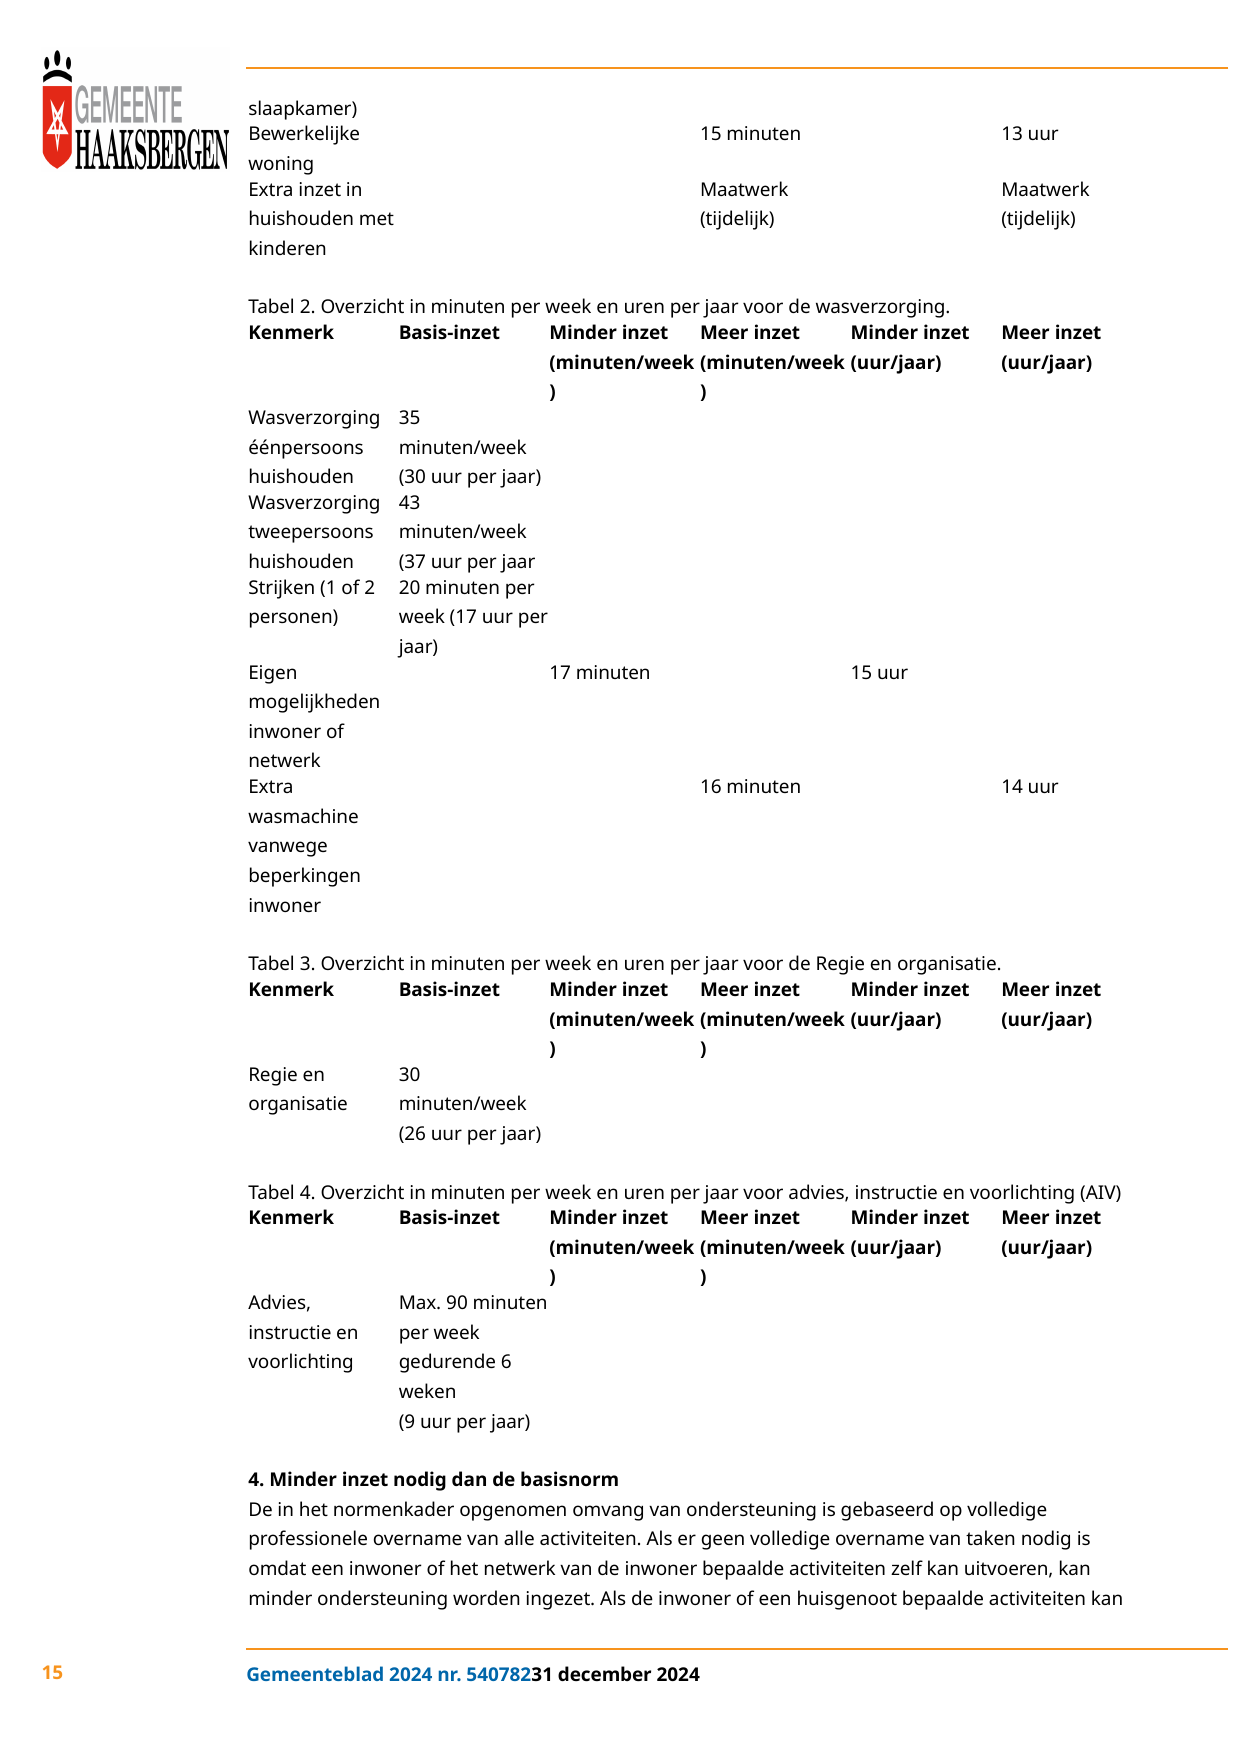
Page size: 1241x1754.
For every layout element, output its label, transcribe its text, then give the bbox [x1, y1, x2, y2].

table_cell [399, 659, 549, 773]
table_cell Bewerkelijke woning [248, 121, 398, 176]
table_cell [700, 95, 850, 121]
table_cell Advies, instructie en voorlichting [248, 1290, 398, 1433]
table_cell [1001, 489, 1152, 574]
table_cell Wasverzorging tweepersoons huishouden [248, 489, 398, 574]
table_cell [549, 121, 700, 176]
table_cell [399, 95, 549, 121]
table_cell Extra inzet in huishouden met kinderen [248, 176, 398, 261]
table_cell [549, 176, 700, 261]
table_cell Meer inzet (minuten/week) [700, 1205, 850, 1289]
table_cell [549, 489, 700, 574]
table_cell 30 minuten/week (26 uur per jaar) [399, 1061, 549, 1146]
table_cell slaapkamer) [248, 95, 398, 121]
table_cell 16 minuten [700, 774, 850, 917]
table_cell Meer inzet (uur/jaar) [1001, 976, 1152, 1061]
table_cell [549, 774, 700, 917]
table_cell [399, 774, 549, 917]
table_cell [1001, 404, 1152, 489]
table_cell 17 minuten [549, 659, 700, 773]
table_cell 13 uur [1001, 121, 1152, 176]
table_cell Meer inzet (minuten/week) [700, 976, 850, 1061]
table_cell Kenmerk [248, 1205, 398, 1289]
table_cell [549, 404, 700, 489]
table_cell Minder inzet (uur/jaar) [850, 319, 1001, 404]
table_cell [549, 1061, 700, 1146]
table_cell Minder inzet (minuten/week) [549, 319, 700, 404]
table_cell [700, 574, 850, 659]
table_header Tabel 4. Overzicht in minuten per week en uren per jaar voor advies, instructie en voorlichting (AIV) [248, 1179, 1152, 1204]
table_cell Max. 90 minuten per week gedurende 6 weken (9 uur per jaar) [399, 1290, 549, 1433]
table_header Tabel 2. Overzicht in minuten per week en uren per jaar voor de wasverzorging. [248, 294, 1152, 319]
table_cell [1001, 1290, 1152, 1433]
table_cell Basis-inzet [399, 1205, 549, 1289]
table_cell [399, 121, 549, 176]
table_cell [549, 95, 700, 121]
table_cell Meer inzet (uur/jaar) [1001, 1205, 1152, 1289]
table_cell Minder inzet (uur/jaar) [850, 976, 1001, 1061]
table_cell [850, 121, 1001, 176]
table_cell Minder inzet (minuten/week) [549, 976, 700, 1061]
table_cell [549, 1290, 700, 1433]
table_cell [1001, 574, 1152, 659]
table_cell Kenmerk [248, 319, 398, 404]
table_cell [700, 404, 850, 489]
table_cell [1001, 95, 1152, 121]
table_cell Meer inzet (minuten/week) [700, 319, 850, 404]
table_cell [850, 95, 1001, 121]
table_cell Extra wasmachine vanwege beperkingen inwoner [248, 774, 398, 917]
table_cell [850, 404, 1001, 489]
table_cell Minder inzet (uur/jaar) [850, 1205, 1001, 1289]
table_cell 43 minuten/week (37 uur per jaar [399, 489, 549, 574]
table_cell Minder inzet (minuten/week) [549, 1205, 700, 1289]
table_cell 20 minuten per week (17 uur per jaar) [399, 574, 549, 659]
table_header Tabel 3. Overzicht in minuten per week en uren per jaar voor de Regie en organisatie. [248, 950, 1152, 976]
text De in het normenkader opgenomen omvang van ondersteuning is gebaseerd op volledige professionele overname van alle activiteiten. Als er geen volledige overname van taken nodig is omdat een inwoner of het netwerk van de inwoner bepaalde activiteiten zelf kan uitvoeren, kan minder ondersteuning worden ingezet. Als de inwoner of een huisgenoot bepaalde activiteiten kan [248, 1496, 1152, 1610]
table_cell [850, 574, 1001, 659]
table_cell Meer inzet (uur/jaar) [1001, 319, 1152, 404]
table_cell 15 uur [850, 659, 1001, 773]
table_cell [700, 1290, 850, 1433]
table_cell [850, 1290, 1001, 1433]
picture [41, 47, 231, 172]
table_cell [850, 1061, 1001, 1146]
table_cell 15 minuten [700, 121, 850, 176]
table_cell [399, 176, 549, 261]
table_cell Basis-inzet [399, 976, 549, 1061]
table_cell [850, 489, 1001, 574]
table_cell Maatwerk (tijdelijk) [1001, 176, 1152, 261]
table_cell Regie en organisatie [248, 1061, 398, 1146]
table_cell Strijken (1 of 2 personen) [248, 574, 398, 659]
table_cell Kenmerk [248, 976, 398, 1061]
text 4. Minder inzet nodig dan de basisnorm [248, 1466, 1152, 1492]
table_cell 35 minuten/week (30 uur per jaar) [399, 404, 549, 489]
table_cell 14 uur [1001, 774, 1152, 917]
table_cell Eigen mogelijkheden inwoner of netwerk [248, 659, 398, 773]
table_cell Wasverzorging éénpersoons huishouden [248, 404, 398, 489]
table_cell Basis-inzet [399, 319, 549, 404]
table_cell [700, 659, 850, 773]
table_cell [1001, 659, 1152, 773]
table_cell [850, 774, 1001, 917]
table_cell [549, 574, 700, 659]
table_cell [1001, 1061, 1152, 1146]
table_cell [700, 1061, 850, 1146]
table_cell [700, 489, 850, 574]
table_cell Maatwerk (tijdelijk) [700, 176, 850, 261]
table_cell [850, 176, 1001, 261]
